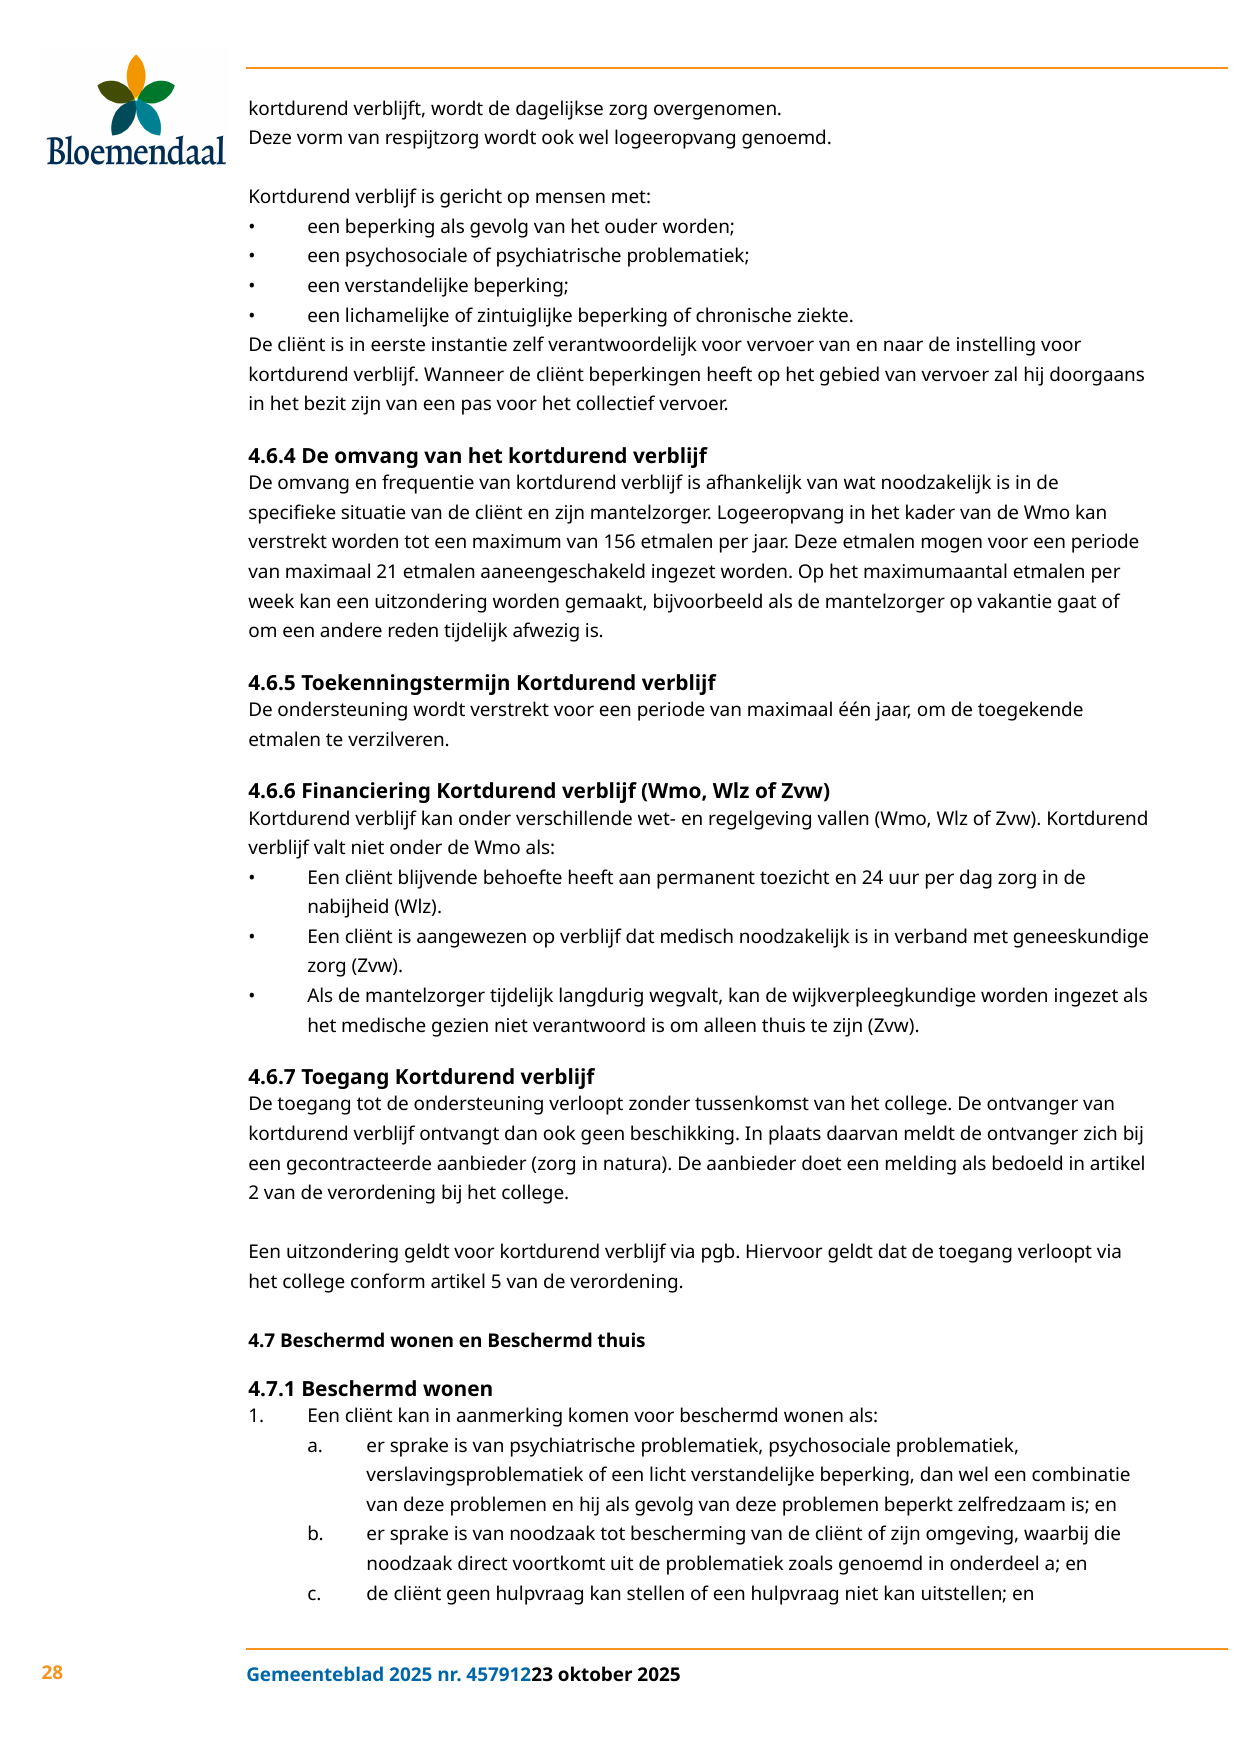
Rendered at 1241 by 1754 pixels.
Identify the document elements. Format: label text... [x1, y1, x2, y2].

text kortdurend verblijft, wordt de dagelijkse zorg overgenomen. [248, 95, 1152, 121]
text Deze vorm van respijtzorg wordt ook wel logeeropvang genoemd. [248, 124, 1152, 150]
list er sprake is van psychiatrische problematiek, psychosociale problematiek, verslavingsproblematiek of een licht verstandelijke beperking, dan wel een combinatie van deze problemen en hij als gevolg van deze problemen beperkt zelfredzaam is; en [307, 1432, 1152, 1517]
list Een cliënt kan in aanmerking komen voor beschermd wonen als: [248, 1402, 1152, 1428]
text 4.6.4 De omvang van het kortdurend verblijf [248, 441, 1152, 469]
picture [41, 47, 231, 172]
list een beperking als gevolg van het ouder worden; [248, 213, 1152, 239]
text Een uitzondering geldt voor kortdurend verblijf via pgb. Hiervoor geldt dat de toegang verloopt via het college conform artikel 5 van de verordening. [248, 1238, 1152, 1294]
list Een cliënt is aangewezen op verblijf dat medisch noodzakelijk is in verband met geneeskundige zorg (Zvw). [248, 923, 1152, 978]
list er sprake is van noodzaak tot bescherming van de cliënt of zijn omgeving, waarbij die noodzaak direct voortkomt uit de problematiek zoals genoemd in onderdeel a; en [307, 1521, 1152, 1576]
text 4.6.5 Toekenningstermijn Kortdurend verblijf [248, 668, 1152, 696]
list Als de mantelzorger tijdelijk langdurig wegvalt, kan de wijkverpleegkundige worden ingezet als het medische gezien niet verantwoord is om alleen thuis te zijn (Zvw). [248, 982, 1152, 1037]
text 4.7 Beschermd wonen en Beschermd thuis [248, 1327, 1152, 1353]
text De toegang tot de ondersteuning verloopt zonder tussenkomst van het college. De ontvanger van kortdurend verblijf ontvangt dan ook geen beschikking. In plaats daarvan meldt de ontvanger zich bij een gecontracteerde aanbieder (zorg in natura). De aanbieder doet een melding als bedoeld in artikel 2 van de verordening bij het college. [248, 1091, 1152, 1205]
text Kortdurend verblijf kan onder verschillende wet- en regelgeving vallen (Wmo, Wlz of Zvw). Kortdurend verblijf valt niet onder de Wmo als: [248, 805, 1152, 860]
list een lichamelijke of zintuiglijke beperking of chronische ziekte. [248, 302, 1152, 328]
text 4.6.6 Financiering Kortdurend verblijf (Wmo, Wlz of Zvw) [248, 776, 1152, 805]
text De ondersteuning wordt verstrekt voor een periode van maximaal één jaar, om de toegekende etmalen te verzilveren. [248, 696, 1152, 752]
text De omvang en frequentie van kortdurend verblijf is afhankelijk van wat noodzakelijk is in de specifieke situatie van de cliënt en zijn mantelzorger. Logeeropvang in het kader van de Wmo kan verstrekt worden tot een maximum van 156 etmalen per jaar. Deze etmalen mogen voor een periode van maximaal 21 etmalen aaneengeschakeld ingezet worden. Op het maximumaantal etmalen per week kan een uitzondering worden gemaakt, bijvoorbeeld als de mantelzorger op vakantie gaat of om een andere reden tijdelijk afwezig is. [248, 469, 1152, 643]
list een psychosociale of psychiatrische problematiek; [248, 243, 1152, 268]
list de cliënt geen hulpvraag kan stellen of een hulpvraag niet kan uitstellen; en [307, 1580, 1152, 1606]
list een verstandelijke beperking; [248, 272, 1152, 298]
text Kortdurend verblijf is gericht op mensen met: [248, 183, 1152, 209]
list Een cliënt blijvende behoefte heeft aan permanent toezicht en 24 uur per dag zorg in de nabijheid (Wlz). [248, 864, 1152, 919]
text 4.6.7 Toegang Kortdurend verblijf [248, 1062, 1152, 1091]
text 4.7.1 Beschermd wonen [248, 1374, 1152, 1402]
text De cliënt is in eerste instantie zelf verantwoordelijk voor vervoer van en naar de instelling voor kortdurend verblijf. Wanneer de cliënt beperkingen heeft op het gebied van vervoer zal hij doorgaans in het bezit zijn van een pas voor het collectief vervoer. [248, 331, 1152, 416]
